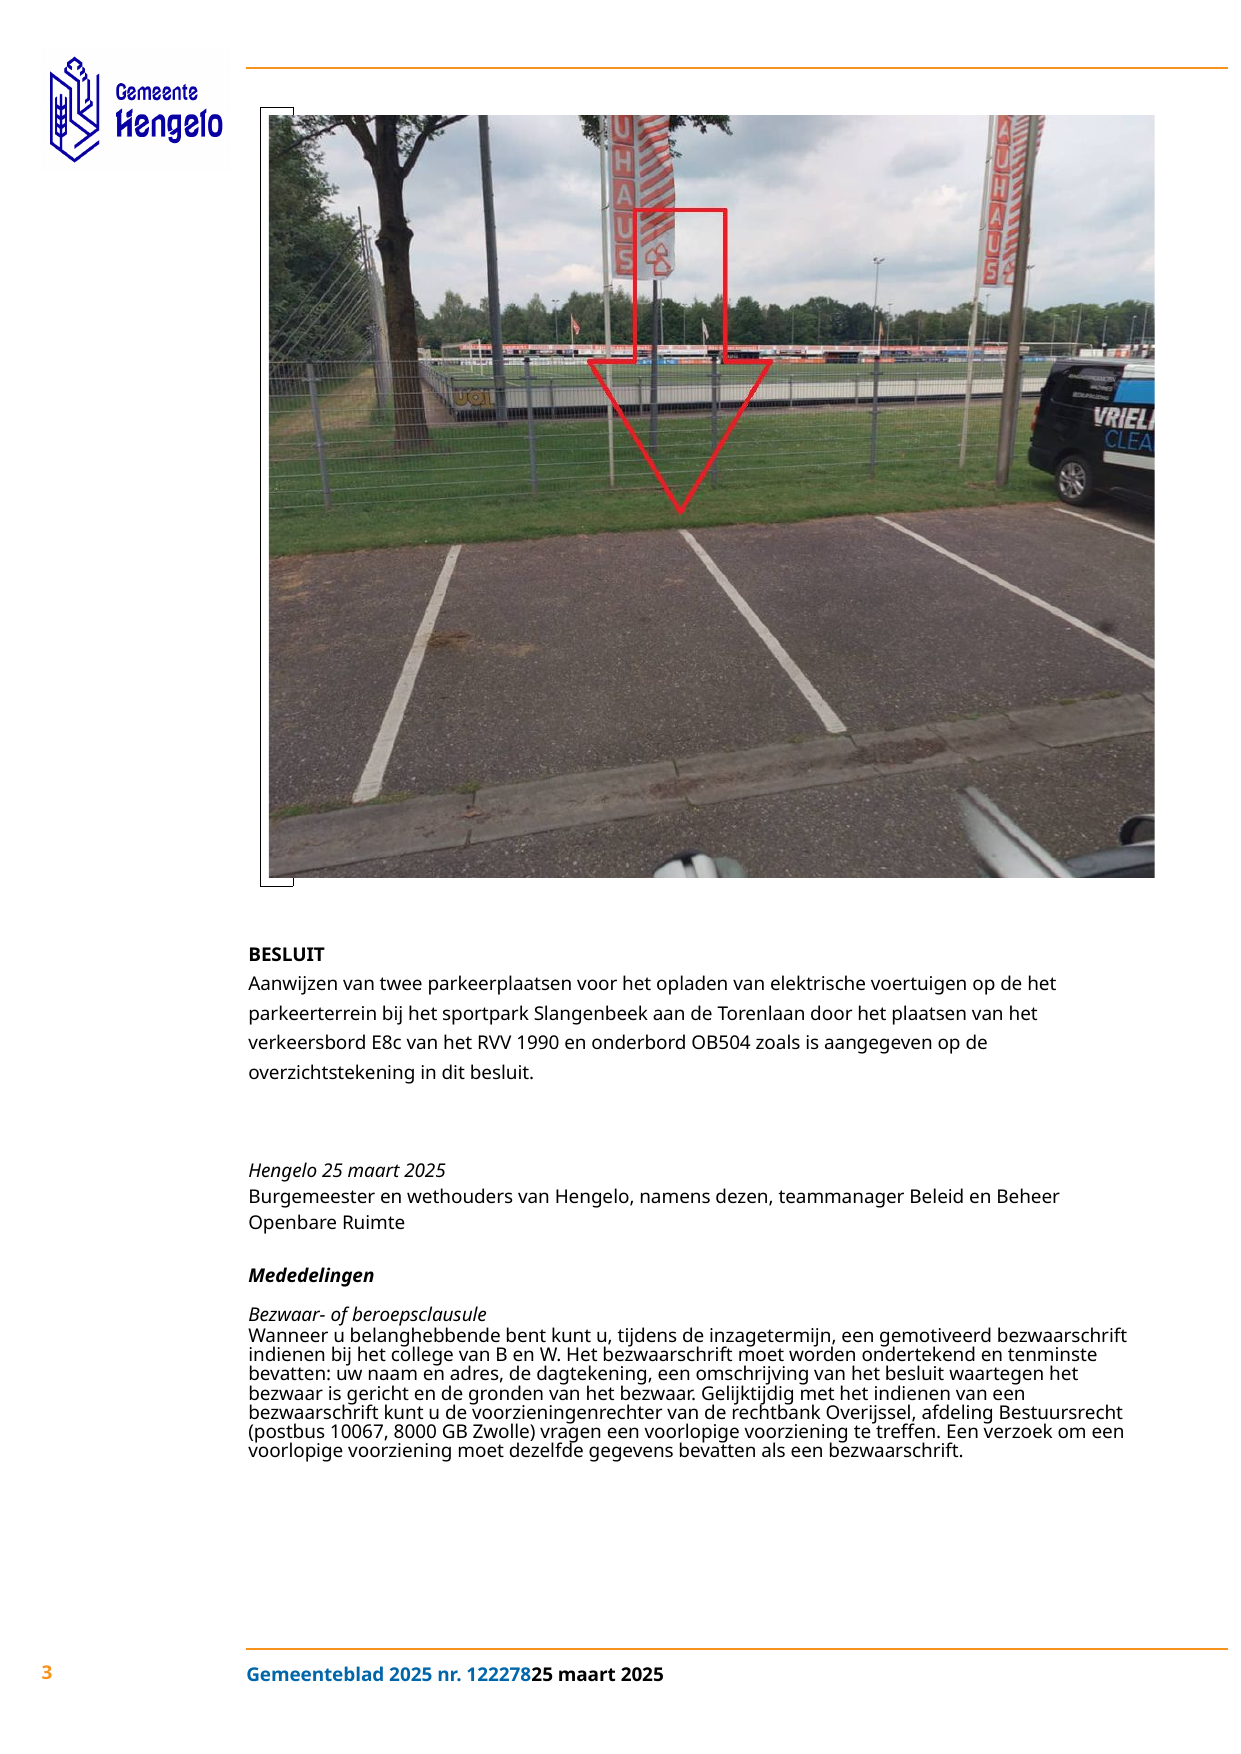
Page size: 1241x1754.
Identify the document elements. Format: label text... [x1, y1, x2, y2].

picture [268, 115, 1155, 878]
text Wanneer u belanghebbende bent kunt u, tijdens de inzagetermijn, een gemotiveerd bezwaarschrift indienen bij het college van B en W. Het bezwaarschrift moet worden ondertekend en tenminste bevatten: uw naam en adres, de dagtekening, een omschrijving van het besluit waartegen het bezwaar is gericht en de gronden van het bezwaar. Gelijktijdig met het indienen van een bezwaarschrift kunt u de voorzieningenrechter van de rechtbank Overijssel, afdeling Bestuursrecht (postbus 10067, 8000 GB Zwolle) vragen een voorlopige voorziening te treffen. Een verzoek om een voorlopige voorziening moet dezelfde gegevens bevatten als een bezwaarschrift. [248, 1327, 1152, 1462]
text Hengelo 25 maart 2025 [248, 1157, 1152, 1183]
text Burgemeester en wethouders van Hengelo, namens dezen, teammanager Beleid en Beheer Openbare Ruimte [248, 1183, 1152, 1234]
text Aanwijzen van twee parkeerplaatsen voor het opladen van elektrische voertuigen op de het parkeerterrein bij het sportpark Slangenbeek aan de Torenlaan door het plaatsen van het verkeersbord E8c van het RVV 1990 en onderbord OB504 zoals is aangegeven op de overzichtstekening in dit besluit. [248, 970, 1152, 1085]
text Mededelingen [248, 1262, 1152, 1287]
picture [41, 47, 231, 172]
text BESLUIT [248, 941, 1152, 967]
text Bezwaar- of beroepsclausule [248, 1301, 1152, 1327]
